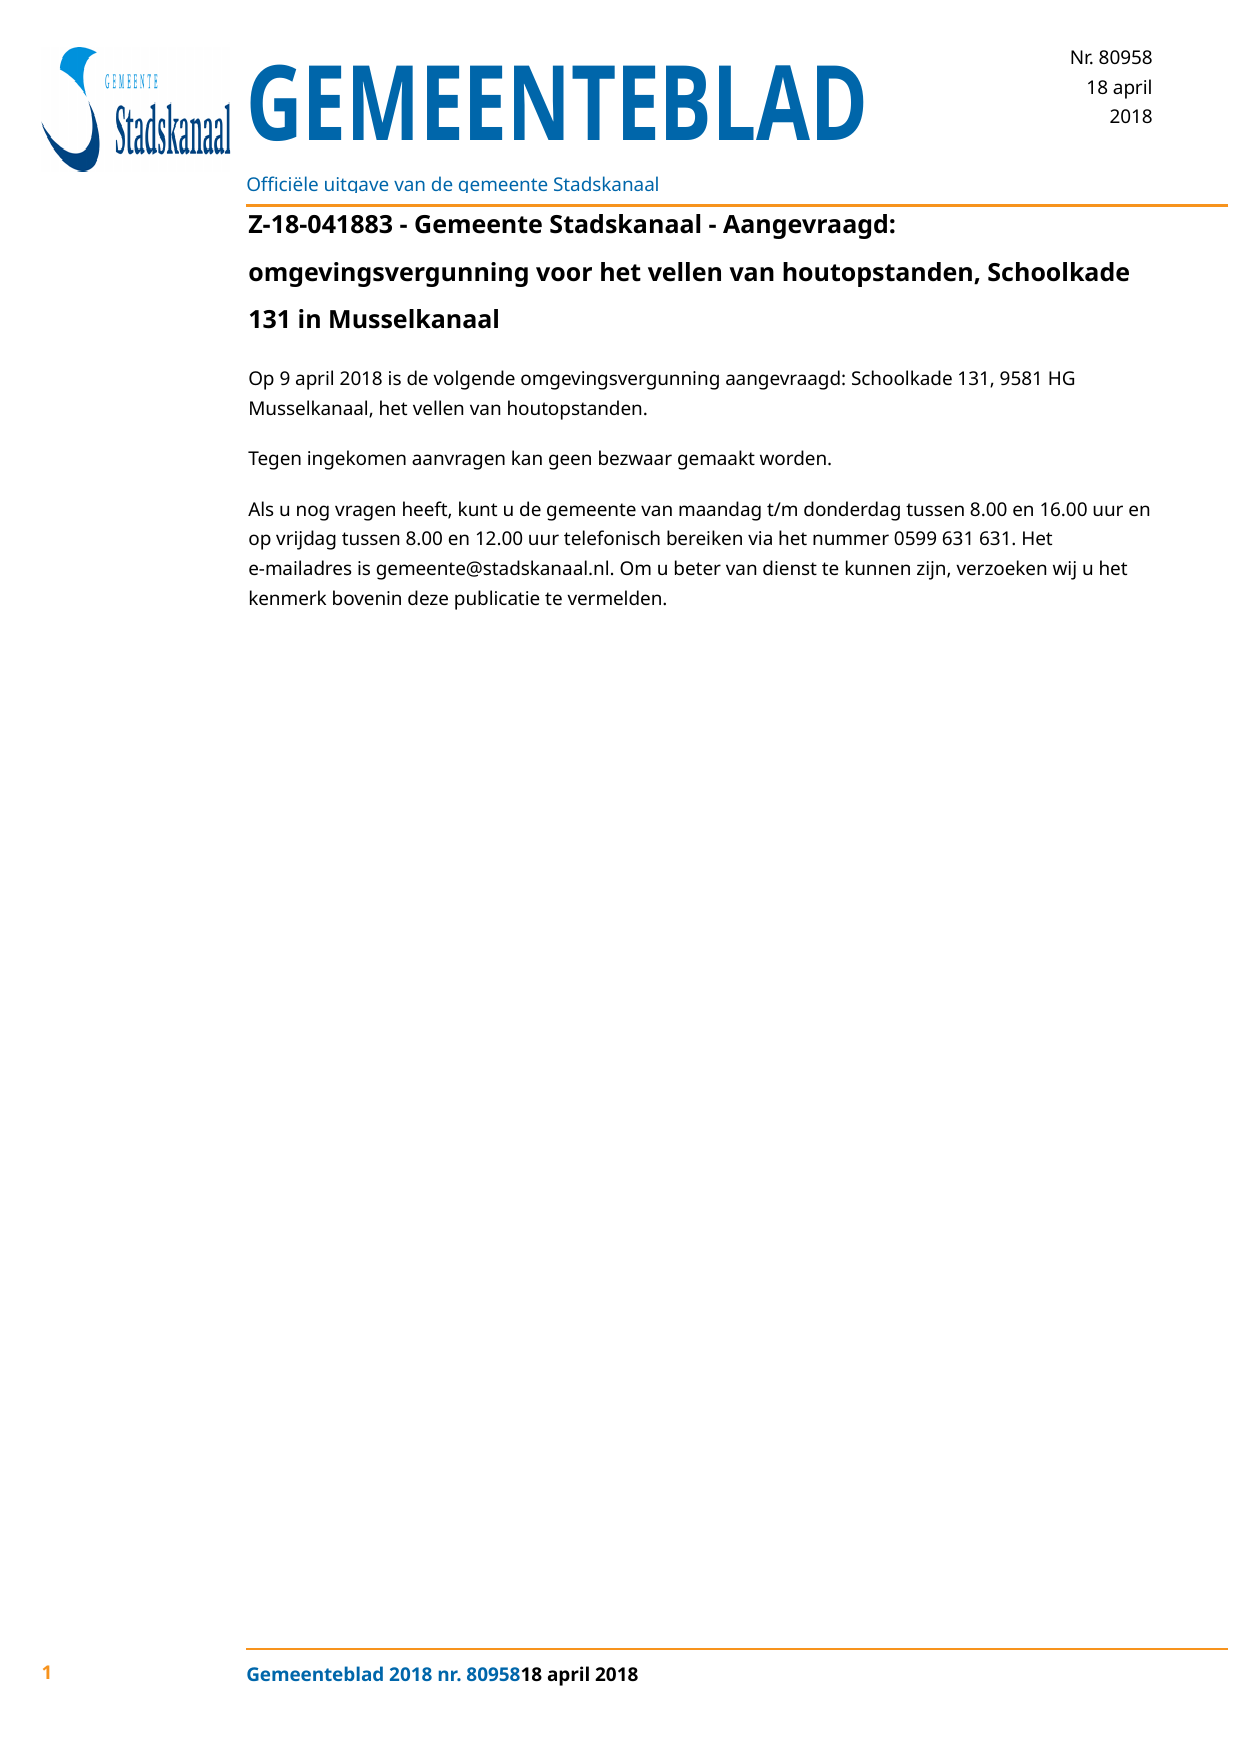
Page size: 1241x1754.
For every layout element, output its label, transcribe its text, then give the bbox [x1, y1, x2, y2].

text Als u nog vragen heeft, kunt u de gemeente van maandag t/m donderdag tussen 8.00 en 16.00 uur en op vrijdag tussen 8.00 en 12.00 uur telefonisch bereiken via het nummer 0599 631 631. Het e‑mailadres is gemeente@stadskanaal.nl. Om u beter van dienst te kunnen zijn, verzoeken wij u het kenmerk bovenin deze publicatie te vermelden. [248, 496, 1152, 610]
text Op 9 april 2018 is de volgende omgevingsvergunning aangevraagd: Schoolkade 131, 9581 HG Musselkanaal, het vellen van houtopstanden. [248, 366, 1152, 421]
picture [41, 47, 231, 172]
text Tegen ingekomen aanvragen kan geen bezwaar gemaakt worden. [248, 446, 1152, 471]
text Z-18-041883 - Gemeente Stadskanaal - Aangevraagd: omgevingsvergunning voor het vellen van houtopstanden, Schoolkade 131 in Musselkanaal [248, 207, 1152, 336]
